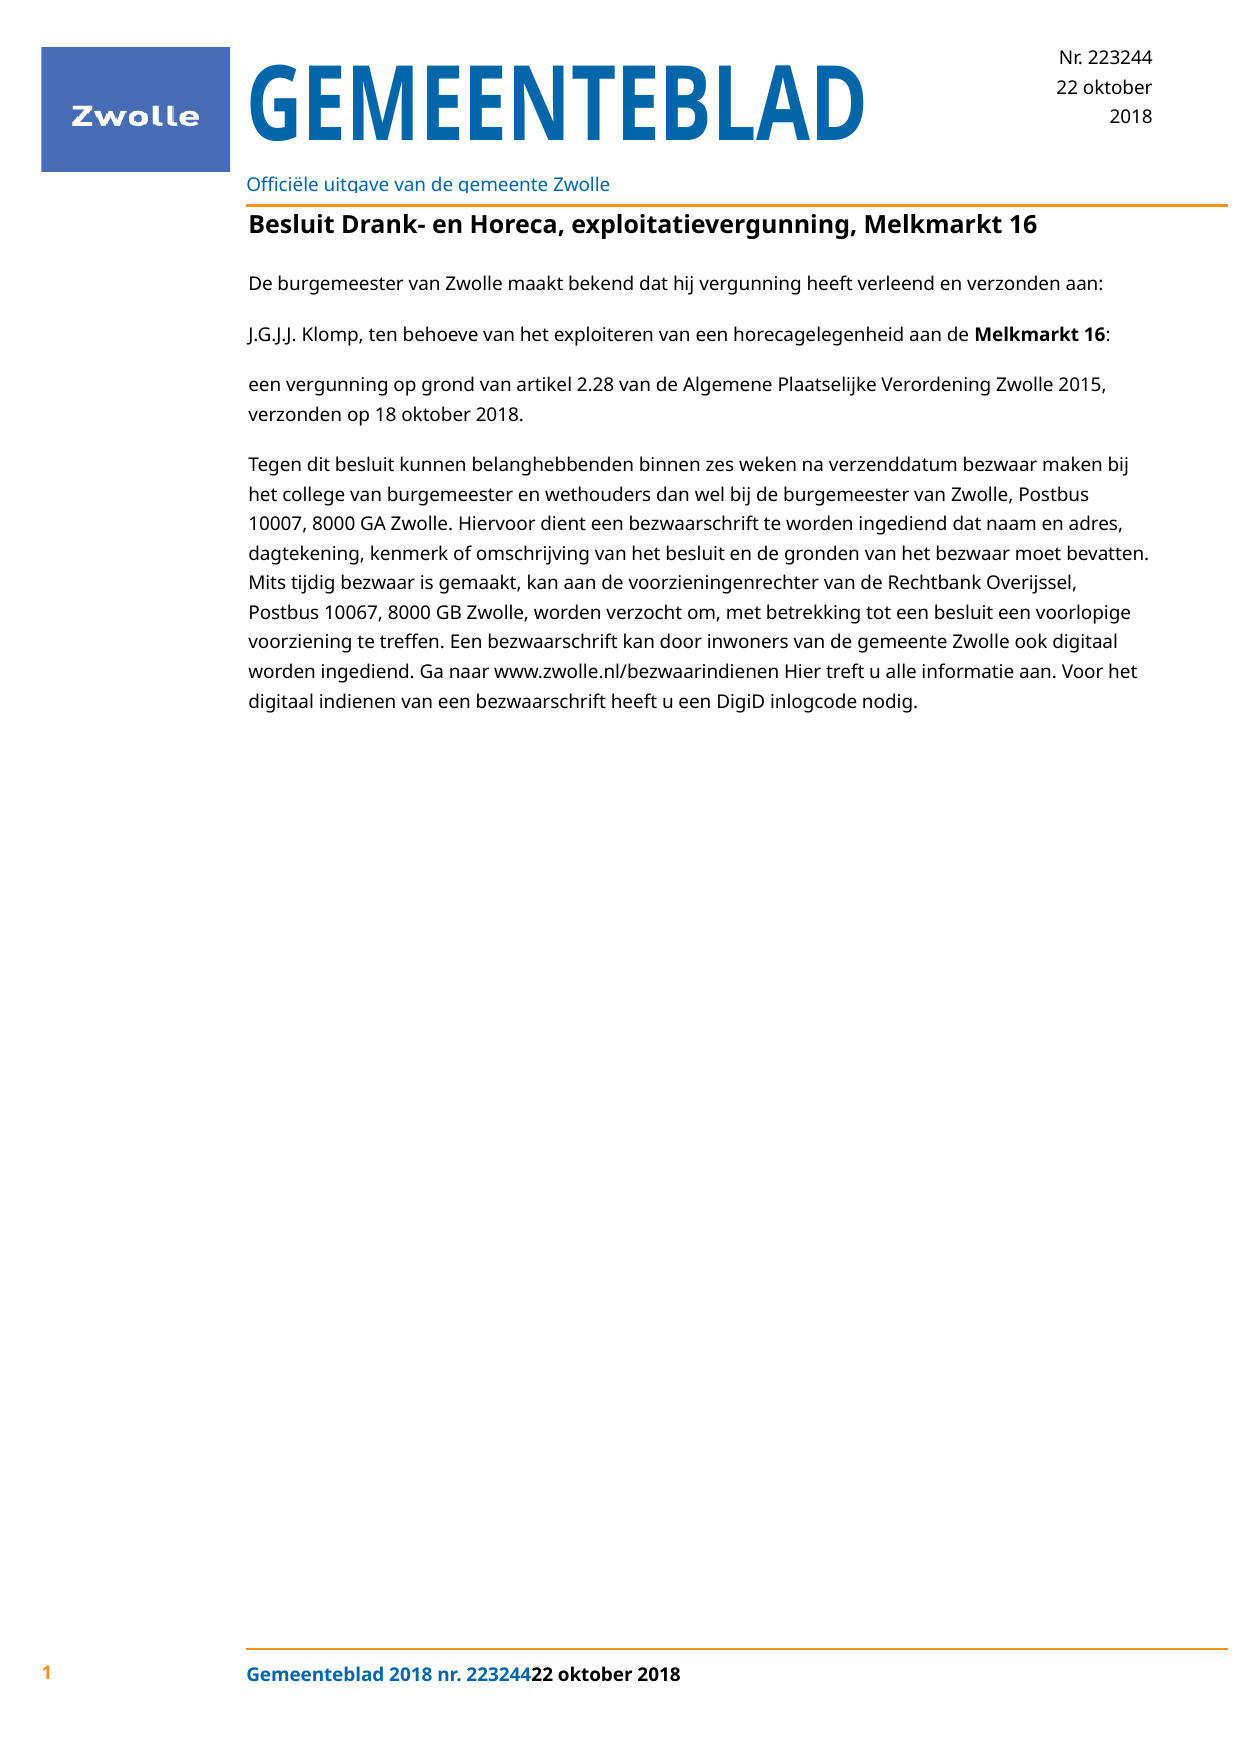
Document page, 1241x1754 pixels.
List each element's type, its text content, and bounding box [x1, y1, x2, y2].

text een vergunning op grond van artikel 2.28 van de Algemene Plaatselijke Verordening Zwolle 2015, verzonden op 18 oktober 2018. [248, 371, 1152, 426]
text De burgemeester van Zwolle maakt bekend dat hij vergunning heeft verleend en verzonden aan: [248, 270, 1152, 296]
text J.G.J.J. Klomp, ten behoeve van het exploiteren van een horecagelegenheid aan de Melkmarkt 16: [248, 321, 1152, 346]
text Tegen dit besluit kunnen belanghebbenden binnen zes weken na verzenddatum bezwaar maken bij het college van burgemeester en wethouders dan wel bij de burgemeester van Zwolle, Postbus 10007, 8000 GA Zwolle. Hiervoor dient een bezwaarschrift te worden ingediend dat naam en adres, dagtekening, kenmerk of omschrijving van het besluit en de gronden van het bezwaar moet bevatten. Mits tijdig bezwaar is gemaakt, kan aan de voorzieningenrechter van de Rechtbank Overijssel, Postbus 10067, 8000 GB Zwolle, worden verzocht om, met betrekking tot een besluit een voorlopige voorziening te treffen. Een bezwaarschrift kan door inwoners van de gemeente Zwolle ook digitaal worden ingediend. Ga naar www.zwolle.nl/bezwaarindienen Hier treft u alle informatie aan. Voor het digitaal indienen van een bezwaarschrift heeft u een DigiD inlogcode nodig. [248, 451, 1152, 713]
text Besluit Drank- en Horeca, exploitatievergunning, Melkmarkt 16 [248, 207, 1152, 241]
picture [41, 47, 231, 172]
